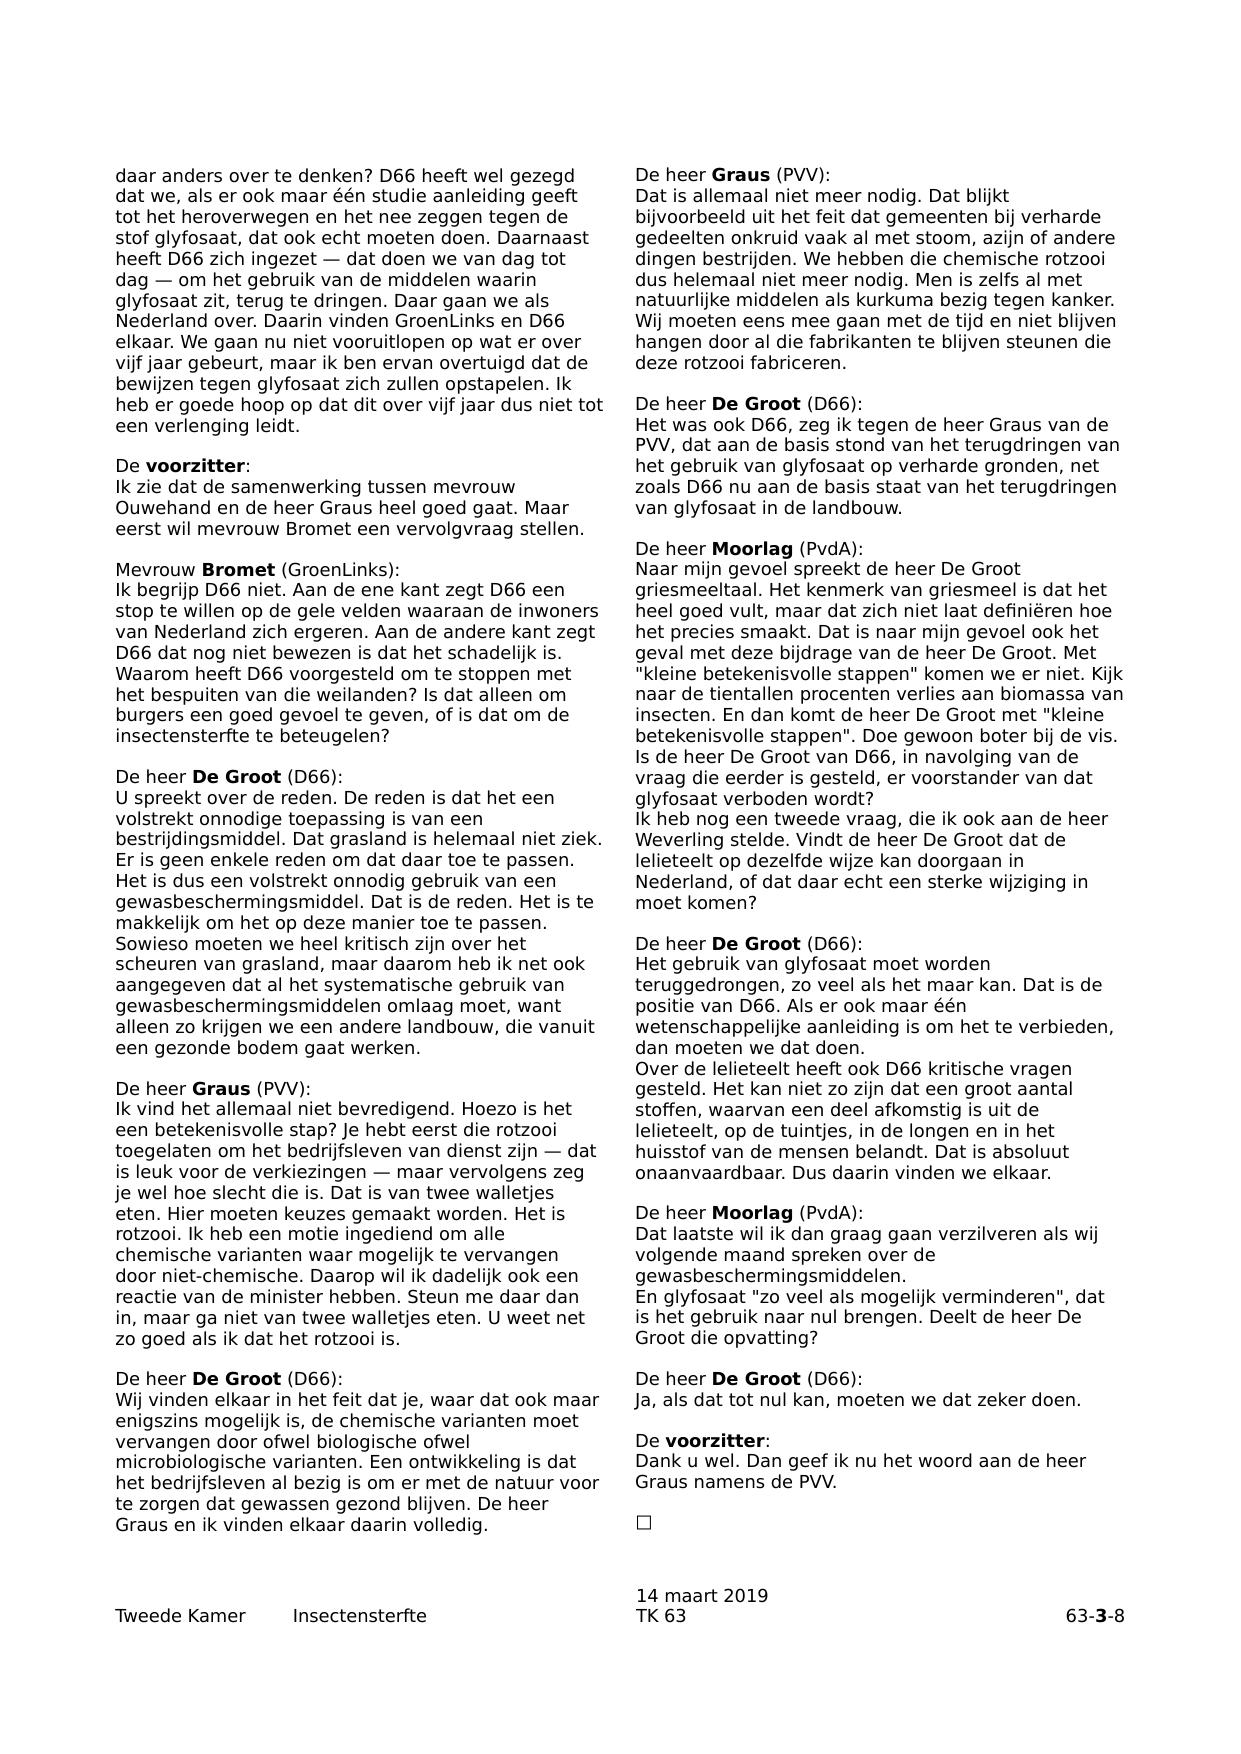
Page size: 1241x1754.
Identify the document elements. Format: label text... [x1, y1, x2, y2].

text De heer Moorlag (PvdA): [635, 538, 1125, 559]
text Mevrouw Bromet (GroenLinks): [115, 559, 605, 580]
text Ik vind het allemaal niet bevredigend. Hoezo is het een betekenisvolle stap? Je hebt eerst die rotzooi toegelaten om het bedrijfsleven van dienst zijn — dat is leuk voor de verkiezingen — maar vervolgens zeg je wel hoe slecht die is. Dat is van twee walletjes eten. Hier moeten keuzes gemaakt worden. Het is rotzooi. Ik heb een motie ingediend om alle chemische varianten waar mogelijk te vervangen door niet-chemische. Daarop wil ik dadelijk ook een reactie van de minister hebben. Steun me daar dan in, maar ga niet van twee walletjes eten. U weet net zo goed als ik dat het rotzooi is. [115, 1099, 605, 1349]
text De heer De Groot (D66): [635, 393, 1125, 414]
text Over de lelieteelt heeft ook D66 kritische vragen gesteld. Het kan niet zo zijn dat een groot aantal stoffen, waarvan een deel afkomstig is uit de lelieteelt, op de tuintjes, in de longen en in het huisstof van de mensen belandt. Dat is absoluut onaanvaardbaar. Dus daarin vinden we elkaar. [635, 1058, 1125, 1183]
text De heer Graus (PVV): [635, 165, 1125, 186]
text Het gebruik van glyfosaat moet worden teruggedrongen, zo veel als het maar kan. Dat is de positie van D66. Als er ook maar één wetenschappelijke aanleiding is om het te verbieden, dan moeten we dat doen. [635, 954, 1125, 1058]
text De heer De Groot (D66): [115, 1369, 605, 1390]
text En glyfosaat "zo veel als mogelijk verminderen", dat is het gebruik naar nul brengen. Deelt de heer De Groot die opvatting? [635, 1286, 1125, 1349]
text De heer Graus (PVV): [115, 1078, 605, 1099]
text Wij vinden elkaar in het feit dat je, waar dat ook maar enigszins mogelijk is, de chemische varianten moet vervangen door ofwel biologische ofwel microbiologische varianten. Een ontwikkeling is dat het bedrijfsleven al bezig is om er met de natuur voor te zorgen dat gewassen gezond blijven. De heer Graus en ik vinden elkaar daarin volledig. [115, 1390, 605, 1536]
text De voorzitter: [115, 456, 605, 477]
text Ik begrijp D66 niet. Aan de ene kant zegt D66 een stop te willen op de gele velden waaraan de inwoners van Nederland zich ergeren. Aan de andere kant zegt D66 dat nog niet bewezen is dat het schadelijk is. Waarom heeft D66 voorgesteld om te stoppen met het bespuiten van die weilanden? Is dat alleen om burgers een goed gevoel te geven, of is dat om de insectensterfte te beteugelen? [115, 580, 605, 747]
text Ik heb nog een tweede vraag, die ik ook aan de heer Weverling stelde. Vindt de heer De Groot dat de lelieteelt op dezelfde wijze kan doorgaan in Nederland, of dat daar echt een sterke wijziging in moet komen? [635, 809, 1125, 913]
text De heer De Groot (D66): [635, 933, 1125, 954]
text Dat laatste wil ik dan graag gaan verzilveren als wij volgende maand spreken over de gewasbeschermingsmiddelen. [635, 1224, 1125, 1286]
text Dank u wel. Dan geef ik nu het woord aan de heer Graus namens de PVV. [635, 1451, 1125, 1493]
text U spreekt over de reden. De reden is dat het een volstrekt onnodige toepassing is van een bestrijdingsmiddel. Dat grasland is helemaal niet ziek. Er is geen enkele reden om dat daar toe te passen. Het is dus een volstrekt onnodig gebruik van een gewasbeschermingsmiddel. Dat is de reden. Het is te makkelijk om het op deze manier toe te passen. Sowieso moeten we heel kritisch zijn over het scheuren van grasland, maar daarom heb ik net ook aangegeven dat al het systematische gebruik van gewasbeschermingsmiddelen omlaag moet, want alleen zo krijgen we een andere landbouw, die vanuit een gezonde bodem gaat werken. [115, 787, 605, 1058]
text daar anders over te denken? D66 heeft wel gezegd dat we, als er ook maar één studie aanleiding geeft tot het heroverwegen en het nee zeggen tegen de stof glyfosaat, dat ook echt moeten doen. Daarnaast heeft D66 zich ingezet — dat doen we van dag tot dag — om het gebruik van de middelen waarin glyfosaat zit, terug te dringen. Daar gaan we als Nederland over. Daarin vinden GroenLinks en D66 elkaar. We gaan nu niet vooruitlopen op wat er over vijf jaar gebeurt, maar ik ben ervan overtuigd dat de bewijzen tegen glyfosaat zich zullen opstapelen. Ik heb er goede hoop op dat dit over vijf jaar dus niet tot een verlenging leidt. [115, 165, 605, 436]
text Ik zie dat de samenwerking tussen mevrouw Ouwehand en de heer Graus heel goed gaat. Maar eerst wil mevrouw Bromet een vervolgvraag stellen. [115, 477, 605, 539]
text Naar mijn gevoel spreekt de heer De Groot griesmeeltaal. Het kenmerk van griesmeel is dat het heel goed vult, maar dat zich niet laat definiëren hoe het precies smaakt. Dat is naar mijn gevoel ook het geval met deze bijdrage van de heer De Groot. Met "kleine betekenisvolle stappen" komen we er niet. Kijk naar de tientallen procenten verlies aan biomassa van insecten. En dan komt de heer De Groot met "kleine betekenisvolle stappen". Doe gewoon boter bij de vis. Is de heer De Groot van D66, in navolging van de vraag die eerder is gesteld, er voorstander van dat glyfosaat verboden wordt? [635, 559, 1125, 809]
text De heer De Groot (D66): [635, 1369, 1125, 1390]
text Ja, als dat tot nul kan, moeten we dat zeker doen. [635, 1390, 1125, 1411]
text De voorzitter: [635, 1431, 1125, 1451]
text De heer De Groot (D66): [115, 767, 605, 787]
text Dat is allemaal niet meer nodig. Dat blijkt bijvoorbeeld uit het feit dat gemeenten bij verharde gedeelten onkruid vaak al met stoom, azijn of andere dingen bestrijden. We hebben die chemische rotzooi dus helemaal niet meer nodig. Men is zelfs al met natuurlijke middelen als kurkuma bezig tegen kanker. Wij moeten eens mee gaan met de tijd en niet blijven hangen door al die fabrikanten te blijven steunen die deze rotzooi fabriceren. [635, 186, 1125, 373]
text De heer Moorlag (PvdA): [635, 1203, 1125, 1224]
text Het was ook D66, zeg ik tegen de heer Graus van de PVV, dat aan de basis stond van het terugdringen van het gebruik van glyfosaat op verharde gronden, net zoals D66 nu aan de basis staat van het terugdringen van glyfosaat in de landbouw. [635, 414, 1125, 518]
text ⬜ [635, 1513, 1125, 1534]
